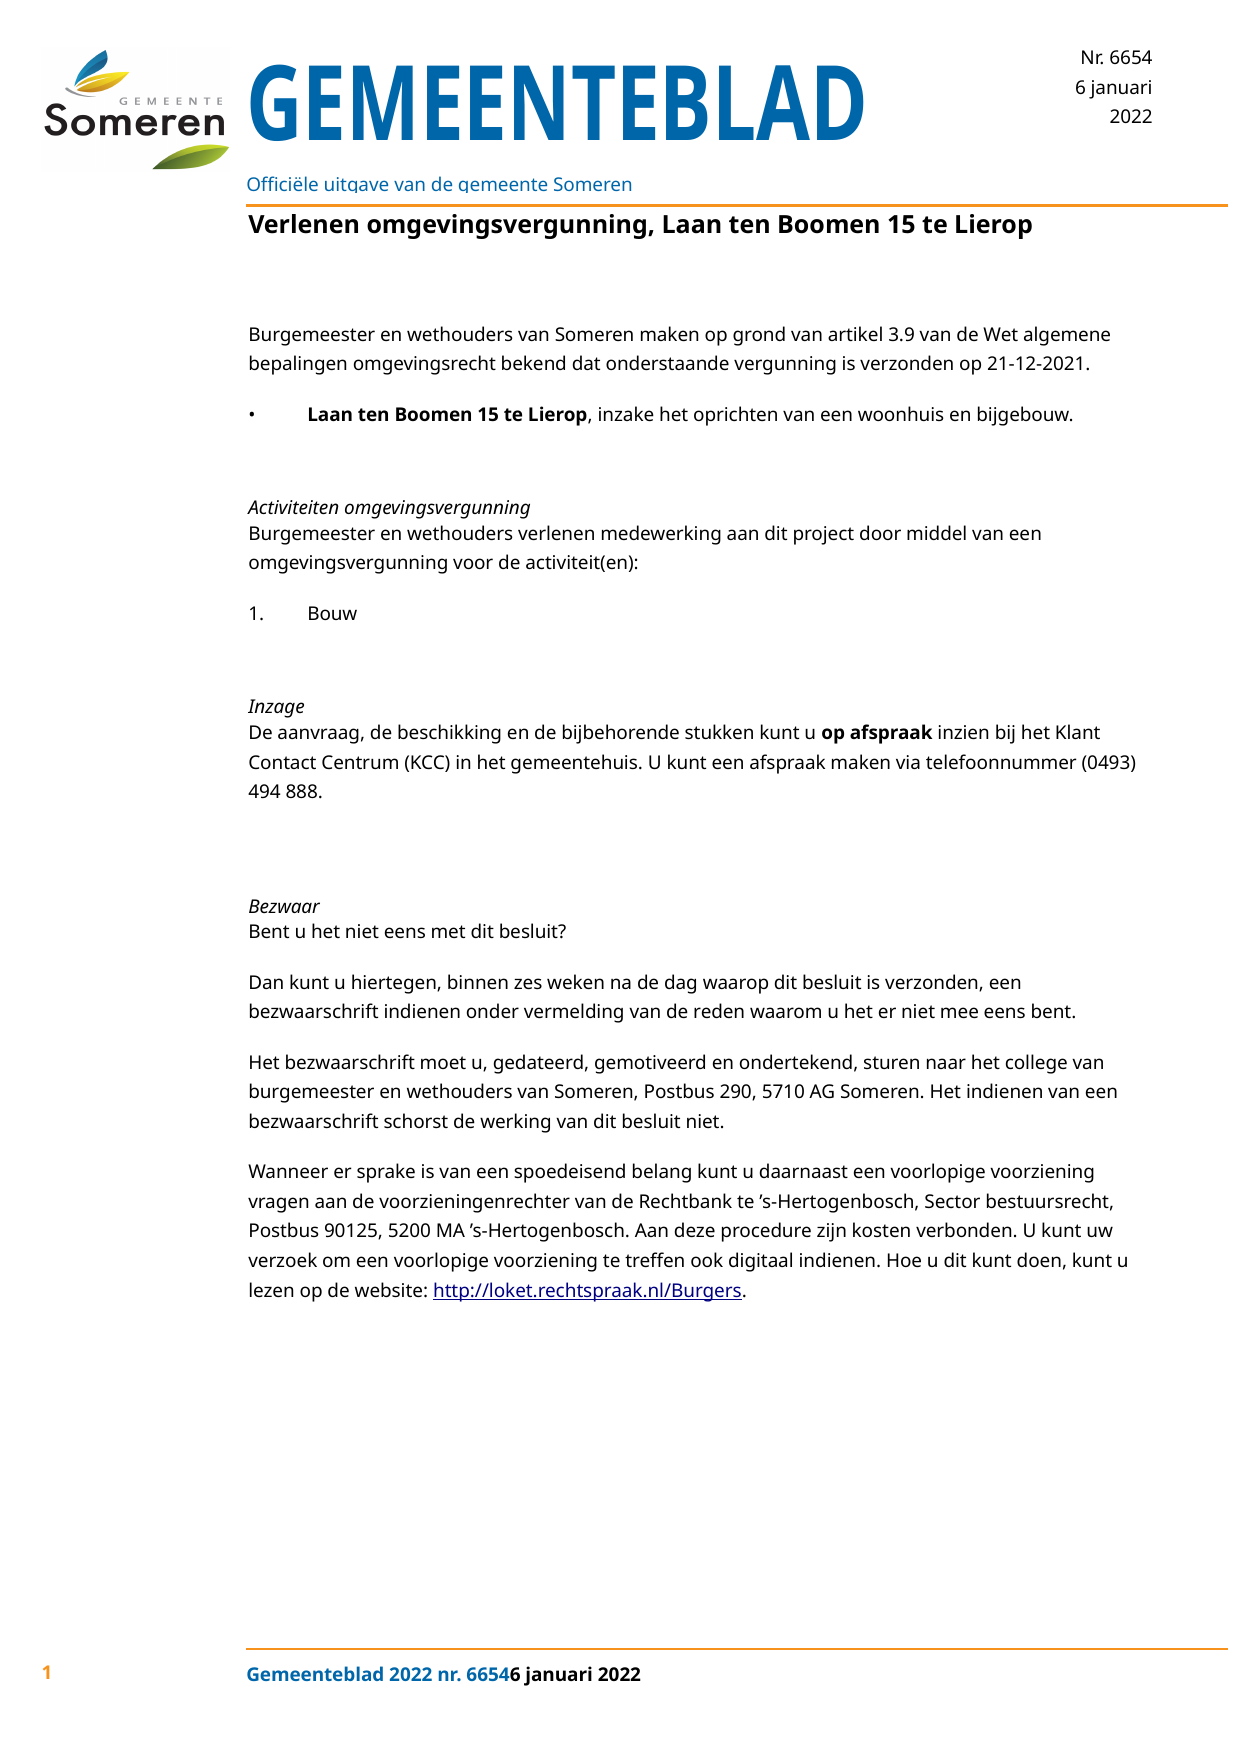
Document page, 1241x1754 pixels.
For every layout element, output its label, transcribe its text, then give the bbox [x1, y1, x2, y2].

text Activiteiten omgevingsvergunning [248, 494, 1152, 520]
list Laan ten Boomen 15 te Lierop, inzake het oprichten van een woonhuis en bijgebouw. [248, 401, 1152, 426]
text Het bezwaarschrift moet u, gedateerd, gemotiveerd en ondertekend, sturen naar het college van burgemeester en wethouders van Someren, Postbus 290, 5710 AG Someren. Het indienen van een bezwaarschrift schorst de werking van dit besluit niet. [248, 1049, 1152, 1134]
text Inzage [248, 693, 1152, 719]
text Bezwaar [248, 893, 1152, 918]
text De aanvraag, de beschikking en de bijbehorende stukken kunt u op afspraak inzien bij het Klant Contact Centrum (KCC) in het gemeentehuis. U kunt een afspraak maken via telefoonnummer (0493) 494 888. [248, 719, 1152, 804]
list Bouw [248, 600, 1152, 626]
picture [41, 47, 231, 172]
text Verlenen omgevingsvergunning, Laan ten Boomen 15 te Lierop [248, 207, 1152, 241]
text Wanneer er sprake is van een spoedeisend belang kunt u daarnaast een voorlopige voorziening vragen aan de voorzieningenrechter van de Rechtbank te ’s-Hertogenbosch, Sector bestuursrecht, Postbus 90125, 5200 MA ’s-Hertogenbosch. Aan deze procedure zijn kosten verbonden. U kunt uw verzoek om een voorlopige voorziening te treffen ook digitaal indienen. Hoe u dit kunt doen, kunt u lezen op de website: http://loket.rechtspraak.nl/Burgers. [248, 1158, 1152, 1303]
text Burgemeester en wethouders verlenen medewerking aan dit project door middel van een omgevingsvergunning voor de activiteit(en): [248, 520, 1152, 575]
text Bent u het niet eens met dit besluit? [248, 918, 1152, 944]
text Burgemeester en wethouders van Someren maken op grond van artikel 3.9 van de Wet algemene bepalingen omgevingsrecht bekend dat onderstaande vergunning is verzonden op 21-12-2021. [248, 321, 1152, 376]
text Dan kunt u hiertegen, binnen zes weken na de dag waarop dit besluit is verzonden, een bezwaarschrift indienen onder vermelding van de reden waarom u het er niet mee eens bent. [248, 969, 1152, 1024]
